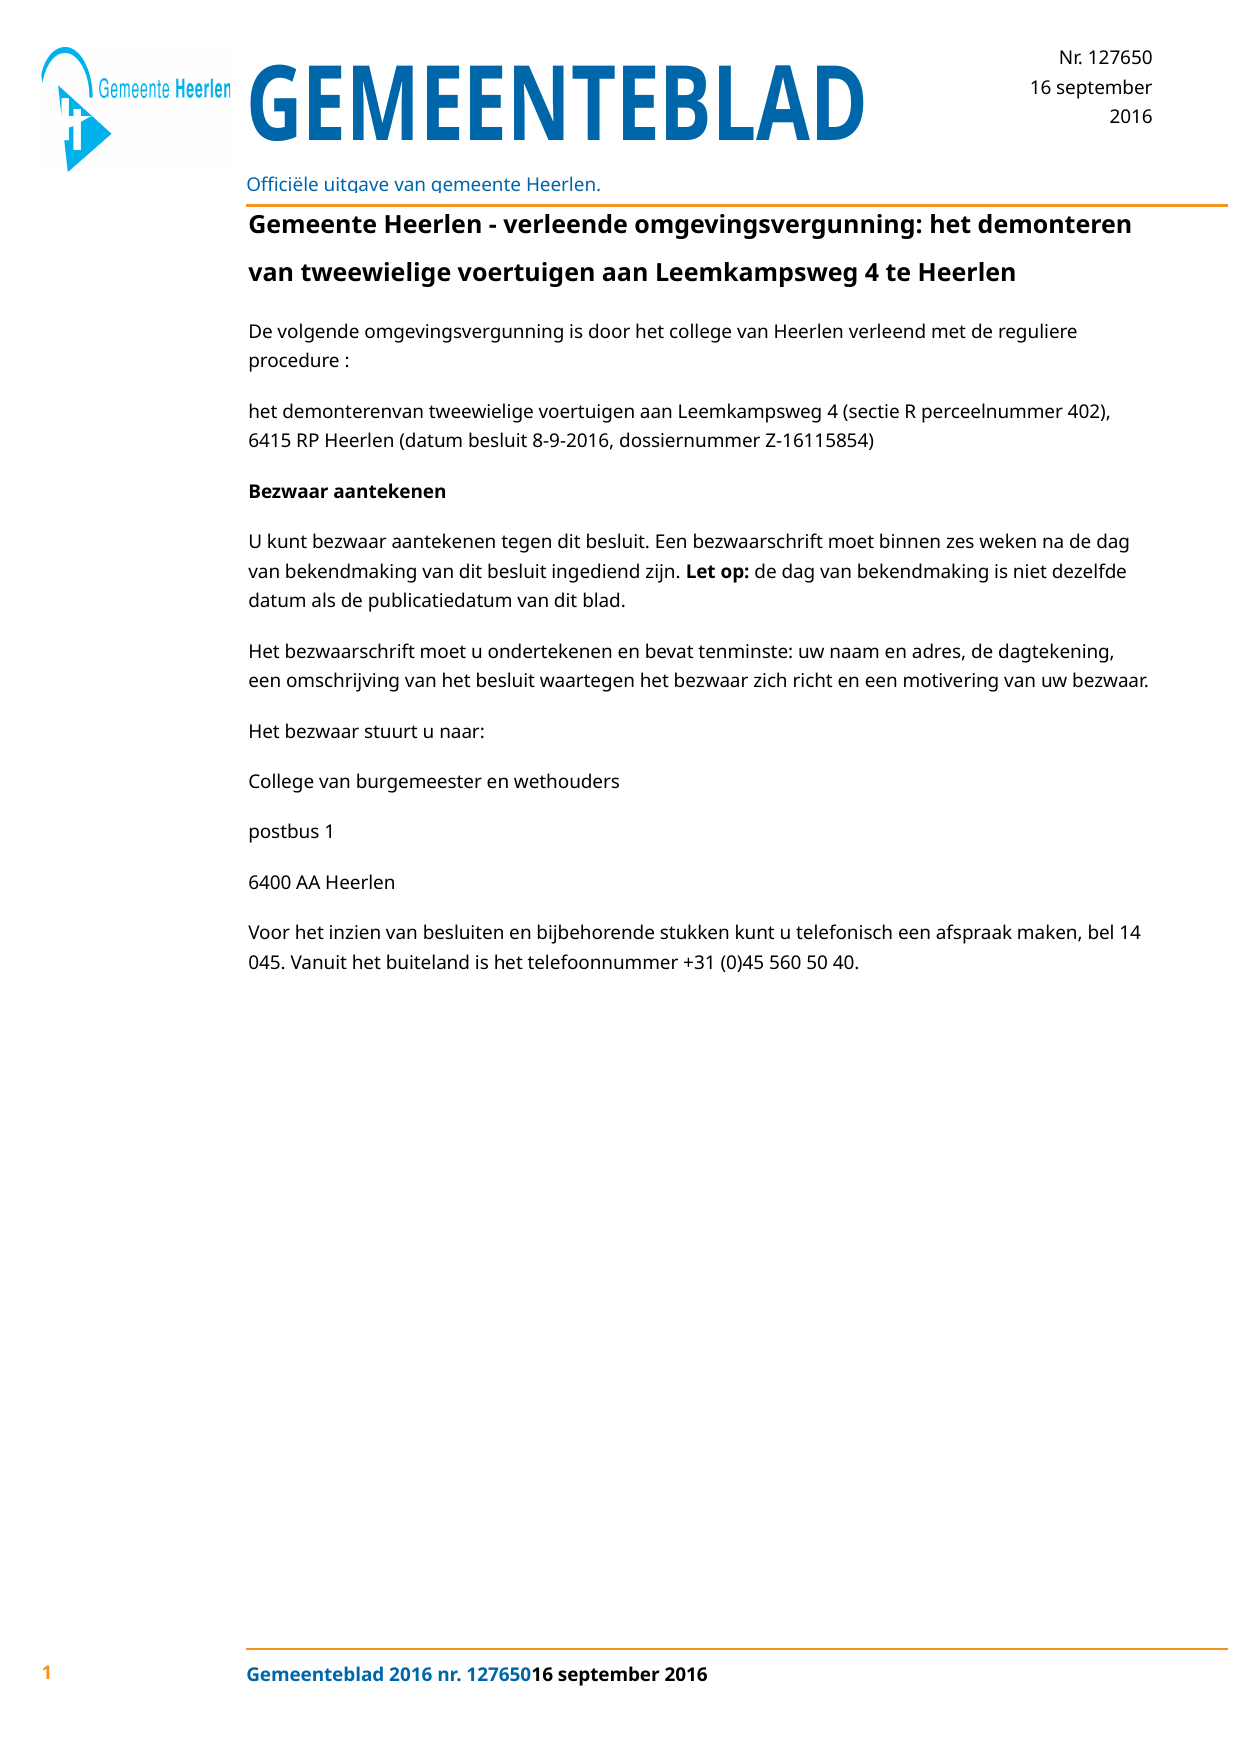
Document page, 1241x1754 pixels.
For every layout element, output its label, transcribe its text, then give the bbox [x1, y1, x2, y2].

text De volgende omgevingsvergunning is door het college van Heerlen verleend met de reguliere procedure : [248, 318, 1152, 373]
text College van burgemeester en wethouders [248, 768, 1152, 794]
text 6400 AA Heerlen [248, 869, 1152, 895]
text Het bezwaarschrift moet u ondertekenen en bevat tenminste: uw naam en adres, de dagtekening, een omschrijving van het besluit waartegen het bezwaar zich richt en een motivering van uw bezwaar. [248, 638, 1152, 693]
picture [41, 47, 58, 70]
text Het bezwaar stuurt u naar: [248, 718, 1152, 744]
text postbus 1 [248, 819, 1152, 844]
text het demonterenvan tweewielige voertuigen aan Leemkampsweg 4 (sectie R perceelnummer 402), 6415 RP Heerlen (datum besluit 8-9-2016, dossiernummer Z-16115854) [248, 398, 1152, 453]
text Bezwaar aantekenen [248, 478, 1152, 504]
text Voor het inzien van besluiten en bijbehorende stukken kunt u telefonisch een afspraak maken, bel 14 045. Vanuit het buiteland is het telefoonnummer +31 (0)45 560 50 40. [248, 919, 1152, 975]
text Gemeente Heerlen - verleende omgevingsvergunning: het demonteren van tweewielige voertuigen aan Leemkampsweg 4 te Heerlen [248, 207, 1152, 288]
picture [41, 47, 231, 172]
text U kunt bezwaar aantekenen tegen dit besluit. Een bezwaarschrift moet binnen zes weken na de dag van bekendmaking van dit besluit ingediend zijn. Let op: de dag van bekendmaking is niet dezelfde datum als de publicatiedatum van dit blad. [248, 528, 1152, 613]
